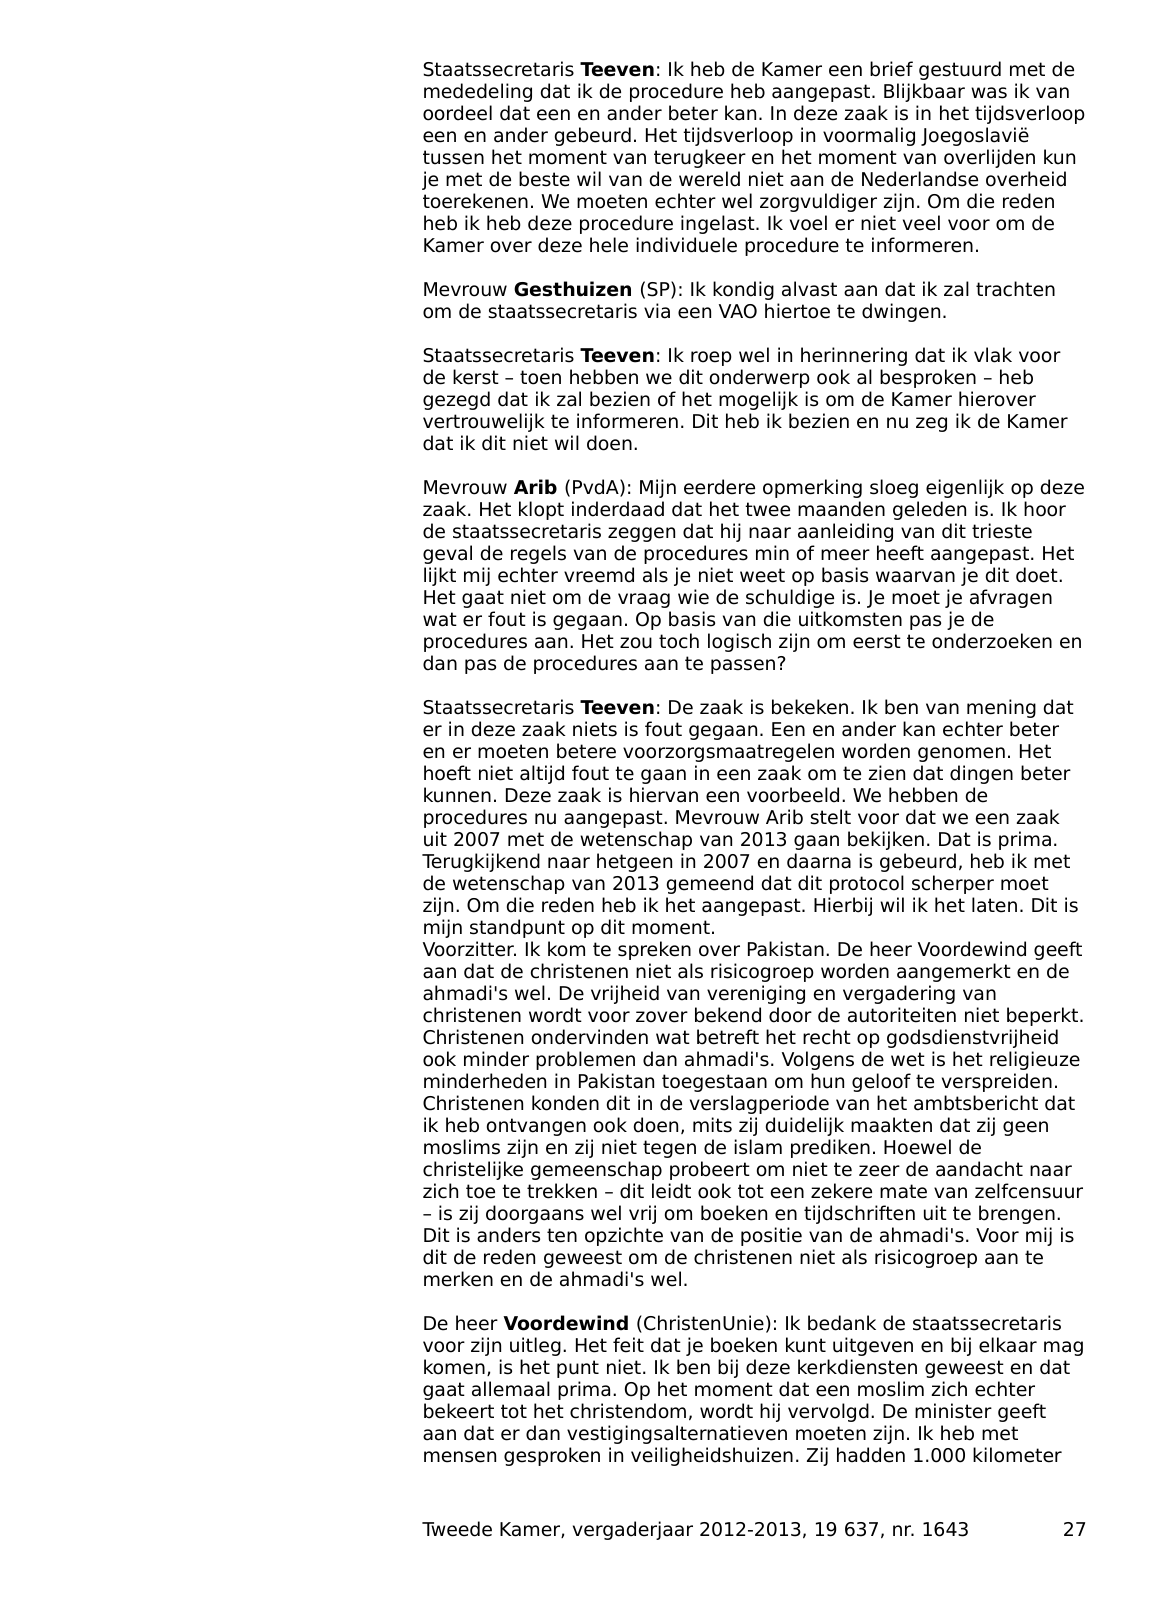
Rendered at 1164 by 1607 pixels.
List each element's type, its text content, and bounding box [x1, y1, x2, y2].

text Voorzitter. Ik kom te spreken over Pakistan. De heer Voordewind geeft aan dat de christenen niet als risicogroep worden aangemerkt en de ahmadi's wel. De vrijheid van vereniging en vergadering van christenen wordt voor zover bekend door de autoriteiten niet beperkt. Christenen ondervinden wat betreft het recht op godsdienstvrijheid ook minder problemen dan ahmadi's. Volgens de wet is het religieuze minderheden in Pakistan toegestaan om hun geloof te verspreiden. Christenen konden dit in de verslagperiode van het ambtsbericht dat ik heb ontvangen ook doen, mits zij duidelijk maakten dat zij geen moslims zijn en zij niet tegen de islam prediken. Hoewel de christelijke gemeenschap probeert om niet te zeer de aandacht naar zich toe te trekken – dit leidt ook tot een zekere mate van zelfcensuur – is zij doorgaans wel vrij om boeken en tijdschriften uit te brengen. Dit is anders ten opzichte van de positie van de ahmadi's. Voor mij is dit de reden geweest om de christenen niet als risicogroep aan te merken en de ahmadi's wel. [422, 939, 1087, 1291]
text Mevrouw Arib (PvdA): Mijn eerdere opmerking sloeg eigenlijk op deze zaak. Het klopt inderdaad dat het twee maanden geleden is. Ik hoor de staatssecretaris zeggen dat hij naar aanleiding van dit trieste geval de regels van de procedures min of meer heeft aangepast. Het lijkt mij echter vreemd als je niet weet op basis waarvan je dit doet. Het gaat niet om de vraag wie de schuldige is. Je moet je afvragen wat er fout is gegaan. Op basis van die uitkomsten pas je de procedures aan. Het zou toch logisch zijn om eerst te onderzoeken en dan pas de procedures aan te passen? [422, 477, 1087, 675]
text Mevrouw Gesthuizen (SP): Ik kondig alvast aan dat ik zal trachten om de staatssecretaris via een VAO hiertoe te dwingen. [422, 279, 1087, 323]
text Staatssecretaris Teeven: Ik heb de Kamer een brief gestuurd met de mededeling dat ik de procedure heb aangepast. Blijkbaar was ik van oordeel dat een en ander beter kan. In deze zaak is in het tijdsverloop een en ander gebeurd. Het tijdsverloop in voormalig Joegoslavië tussen het moment van terugkeer en het moment van overlijden kun je met de beste wil van de wereld niet aan de Nederlandse overheid toerekenen. We moeten echter wel zorgvuldiger zijn. Om die reden heb ik heb deze procedure ingelast. Ik voel er niet veel voor om de Kamer over deze hele individuele procedure te informeren. [422, 59, 1087, 257]
text De heer Voordewind (ChristenUnie): Ik bedank de staatssecretaris voor zijn uitleg. Het feit dat je boeken kunt uitgeven en bij elkaar mag komen, is het punt niet. Ik ben bij deze kerkdiensten geweest en dat gaat allemaal prima. Op het moment dat een moslim zich echter bekeert tot het christendom, wordt hij vervolgd. De minister geeft aan dat er dan vestigingsalternatieven moeten zijn. Ik heb met mensen gesproken in veiligheidshuizen. Zij hadden 1.000 kilometer [422, 1313, 1087, 1467]
text Staatssecretaris Teeven: Ik roep wel in herinnering dat ik vlak voor de kerst – toen hebben we dit onderwerp ook al besproken – heb gezegd dat ik zal bezien of het mogelijk is om de Kamer hierover vertrouwelijk te informeren. Dit heb ik bezien en nu zeg ik de Kamer dat ik dit niet wil doen. [422, 345, 1087, 455]
text Staatssecretaris Teeven: De zaak is bekeken. Ik ben van mening dat er in deze zaak niets is fout gegaan. Een en ander kan echter beter en er moeten betere voorzorgsmaatregelen worden genomen. Het hoeft niet altijd fout te gaan in een zaak om te zien dat dingen beter kunnen. Deze zaak is hiervan een voorbeeld. We hebben de procedures nu aangepast. Mevrouw Arib stelt voor dat we een zaak uit 2007 met de wetenschap van 2013 gaan bekijken. Dat is prima. Terugkijkend naar hetgeen in 2007 en daarna is gebeurd, heb ik met de wetenschap van 2013 gemeend dat dit protocol scherper moet zijn. Om die reden heb ik het aangepast. Hierbij wil ik het laten. Dit is mijn standpunt op dit moment. [422, 697, 1087, 939]
